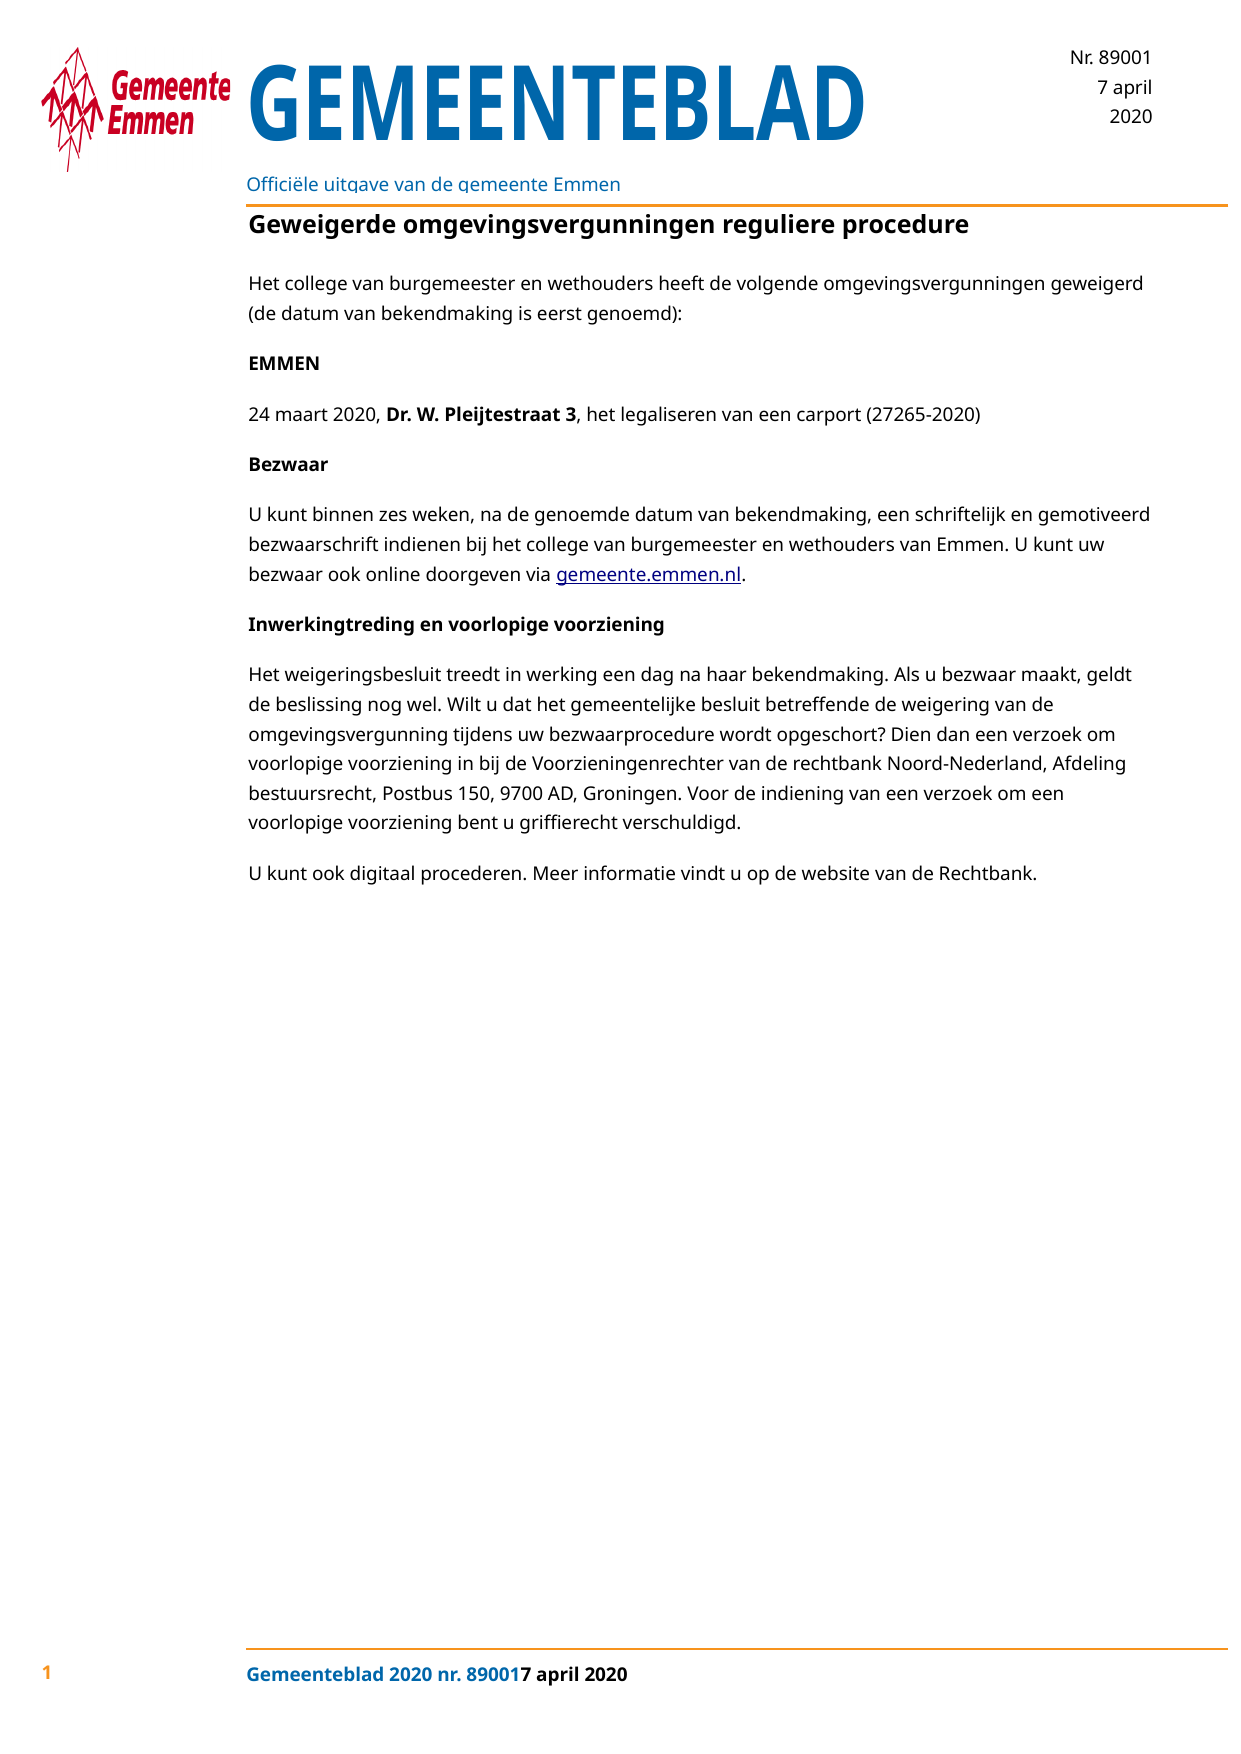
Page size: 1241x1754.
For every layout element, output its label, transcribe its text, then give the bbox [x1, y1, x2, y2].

text Het weigeringsbesluit treedt in werking een dag na haar bekendmaking. Als u bezwaar maakt, geldt de beslissing nog wel. Wilt u dat het gemeentelijke besluit betreffende de weigering van de omgevingsvergunning tijdens uw bezwaarprocedure wordt opgeschort? Dien dan een verzoek om voorlopige voorziening in bij de Voorzieningenrechter van de rechtbank Noord-Nederland, Afdeling bestuursrecht, Postbus 150, 9700 AD, Groningen. Voor de indiening van een verzoek om een voorlopige voorziening bent u griffierecht verschuldigd. [248, 662, 1152, 835]
text Het college van burgemeester en wethouders heeft de volgende omgevingsvergunningen geweigerd (de datum van bekendmaking is eerst genoemd): [248, 270, 1152, 326]
picture [41, 47, 231, 172]
text U kunt ook digitaal procederen. Meer informatie vindt u op de website van de Rechtbank. [248, 860, 1152, 886]
text U kunt binnen zes weken, na de genoemde datum van bekendmaking, een schriftelijk en gemotiveerd bezwaarschrift indienen bij het college van burgemeester en wethouders van Emmen. U kunt uw bezwaar ook online doorgeven via gemeente.emmen.nl. [248, 502, 1152, 586]
text EMMEN [248, 350, 1152, 376]
text Inwerkingtreding en voorlopige voorziening [248, 611, 1152, 637]
text Bezwaar [248, 451, 1152, 477]
text Geweigerde omgevingsvergunningen reguliere procedure [248, 207, 1152, 241]
text 24 maart 2020, Dr. W. Pleijtestraat 3, het legaliseren van een carport (27265-2020) [248, 401, 1152, 426]
